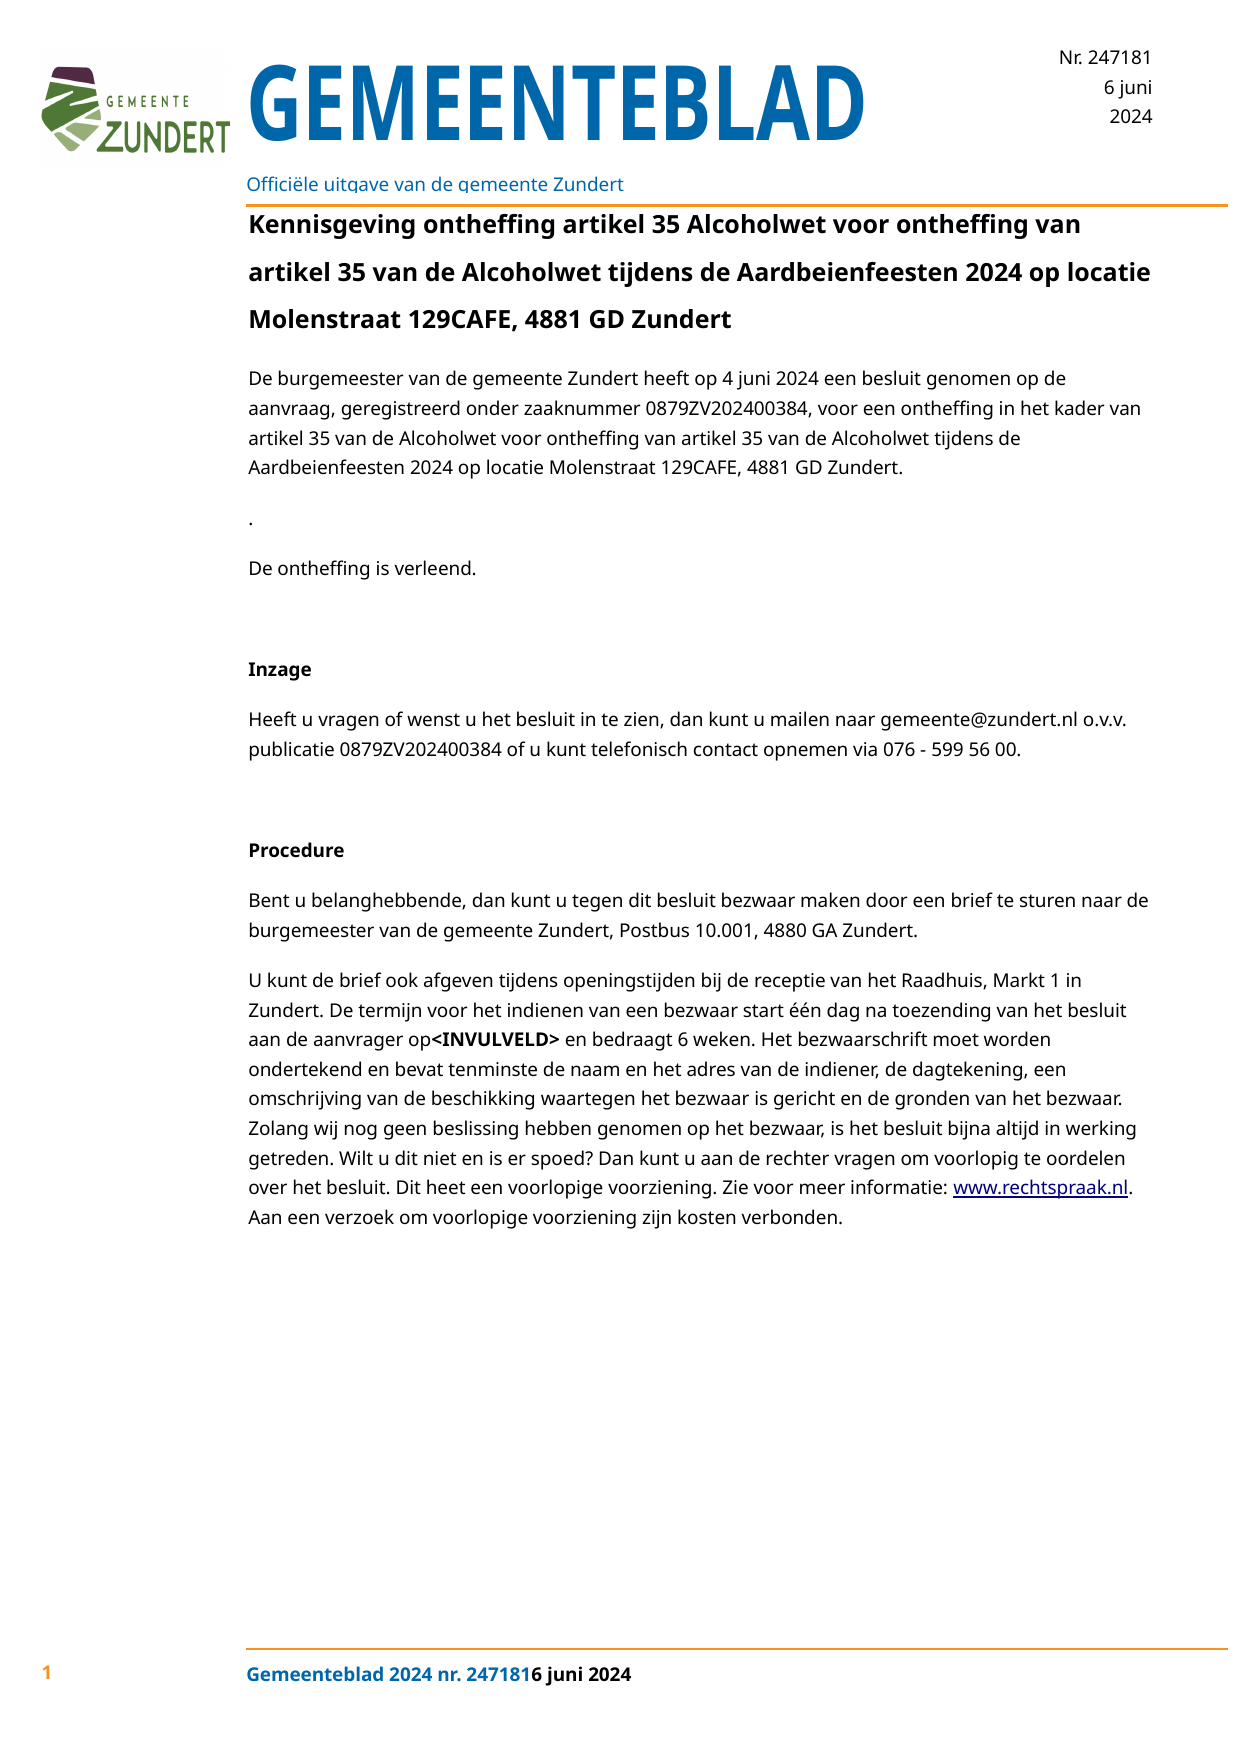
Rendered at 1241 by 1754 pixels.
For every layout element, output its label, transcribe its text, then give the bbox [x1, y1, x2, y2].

text Kennisgeving ontheffing artikel 35 Alcoholwet voor ontheffing van artikel 35 van de Alcoholwet tijdens de Aardbeienfeesten 2024 op locatie Molenstraat 129CAFE, 4881 GD Zundert [248, 207, 1152, 336]
text Bent u belanghebbende, dan kunt u tegen dit besluit bezwaar maken door een brief te sturen naar de burgemeester van de gemeente Zundert, Postbus 10.001, 4880 GA Zundert. [248, 887, 1152, 942]
text U kunt de brief ook afgeven tijdens openingstijden bij de receptie van het Raadhuis, Markt 1 in Zundert. De termijn voor het indienen van een bezwaar start één dag na toezending van het besluit aan de aanvrager op<INVULVELD> en bedraagt 6 weken. Het bezwaarschrift moet worden ondertekend en bevat tenminste de naam en het adres van de indiener, de dagtekening, een omschrijving van de beschikking waartegen het bezwaar is gericht en de gronden van het bezwaar. Zolang wij nog geen beslissing hebben genomen op het bezwaar, is het besluit bijna altijd in werking getreden. Wilt u dit niet en is er spoed? Dan kunt u aan de rechter vragen om voorlopig te oordelen over het besluit. Dit heet een voorlopige voorziening. Zie voor meer informatie: www.rechtspraak.nl. Aan een verzoek om voorlopige voorziening zijn kosten verbonden. [248, 967, 1152, 1229]
text De ontheffing is verleend. [248, 555, 1152, 581]
text Heeft u vragen of wenst u het besluit in te zien, dan kunt u mailen naar gemeente@zundert.nl o.v.v. publicatie 0879ZV202400384 of u kunt telefonisch contact opnemen via 076 - 599 56 00. [248, 706, 1152, 762]
text . [248, 505, 1152, 530]
text Procedure [248, 837, 1152, 862]
picture [41, 47, 231, 172]
text De burgemeester van de gemeente Zundert heeft op 4 juni 2024 een besluit genomen op de aanvraag, geregistreerd onder zaaknummer 0879ZV202400384, voor een ontheffing in het kader van artikel 35 van de Alcoholwet voor ontheffing van artikel 35 van de Alcoholwet tijdens de Aardbeienfeesten 2024 op locatie Molenstraat 129CAFE, 4881 GD Zundert. [248, 366, 1152, 480]
text Inzage [248, 656, 1152, 682]
